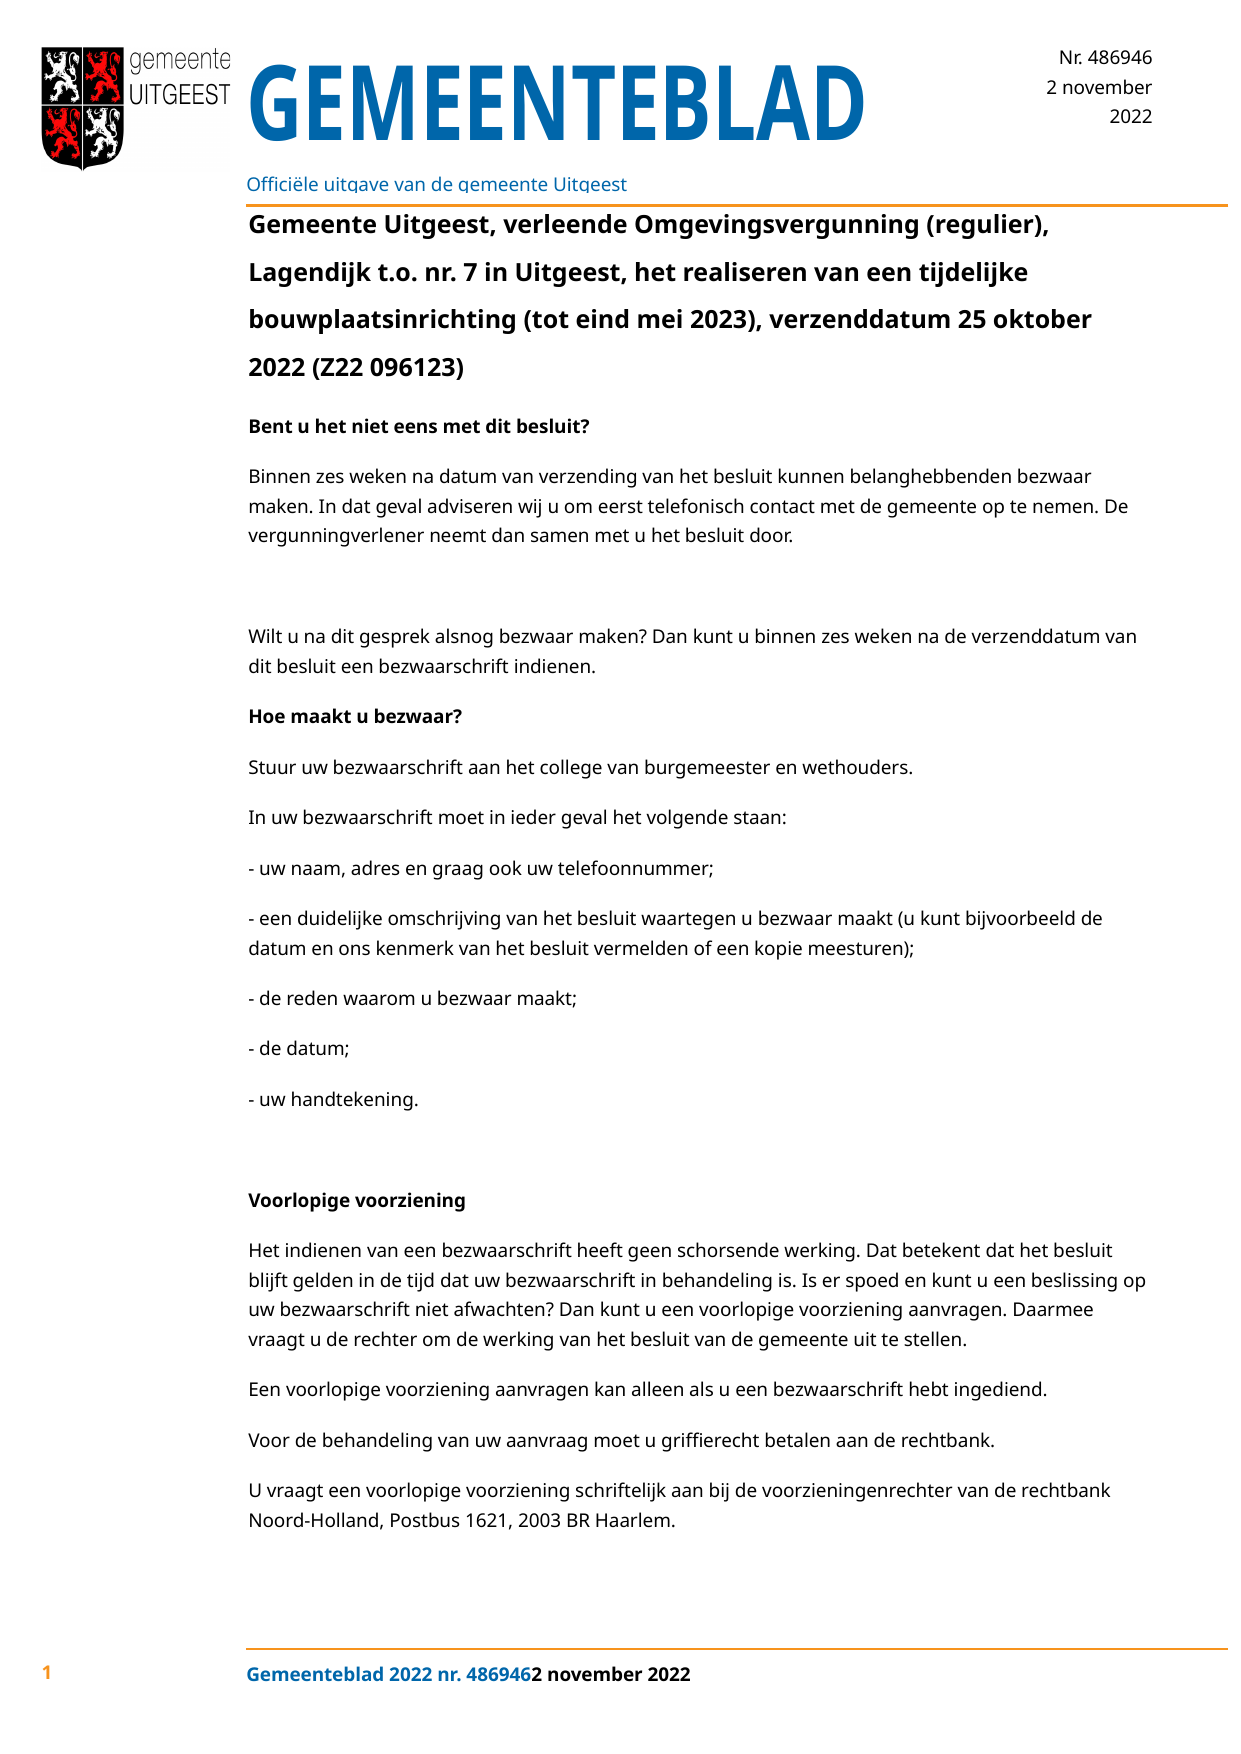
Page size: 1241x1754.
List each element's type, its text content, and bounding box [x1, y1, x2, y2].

text - uw handtekening. [248, 1086, 1152, 1112]
text - een duidelijke omschrijving van het besluit waartegen u bezwaar maakt (u kunt bijvoorbeeld de datum en ons kenmerk van het besluit vermelden of een kopie meesturen); [248, 905, 1152, 961]
text Het indienen van een bezwaarschrift heeft geen schorsende werking. Dat betekent dat het besluit blijft gelden in de tijd dat uw bezwaarschrift in behandeling is. Is er spoed en kunt u een beslissing op uw bezwaarschrift niet afwachten? Dan kunt u een voorlopige voorziening aanvragen. Daarmee vraagt u de rechter om de werking van het besluit van de gemeente uit te stellen. [248, 1237, 1152, 1352]
text Een voorlopige voorziening aanvragen kan alleen als u een bezwaarschrift hebt ingediend. [248, 1376, 1152, 1402]
text - de reden waarom u bezwaar maakt; [248, 985, 1152, 1011]
text Bent u het niet eens met dit besluit? [248, 413, 1152, 439]
text Gemeente Uitgeest, verleende Omgevingsvergunning (regulier), Lagendijk t.o. nr. 7 in Uitgeest, het realiseren van een tijdelijke bouwplaatsinrichting (tot eind mei 2023), verzenddatum 25 oktober 2022 (Z22 096123) [248, 207, 1152, 384]
text Binnen zes weken na datum van verzending van het besluit kunnen belanghebbenden bezwaar maken. In dat geval adviseren wij u om eerst telefonisch contact met de gemeente op te nemen. De vergunningverlener neemt dan samen met u het besluit door. [248, 463, 1152, 548]
text Stuur uw bezwaarschrift aan het college van burgemeester en wethouders. [248, 754, 1152, 780]
picture [41, 47, 231, 172]
text Voor de behandeling van uw aanvraag moet u griffierecht betalen aan de rechtbank. [248, 1427, 1152, 1453]
text Voorlopige voorziening [248, 1187, 1152, 1213]
text U vraagt een voorlopige voorziening schriftelijk aan bij de voorzieningenrechter van de rechtbank Noord-Holland, Postbus 1621, 2003 BR Haarlem. [248, 1477, 1152, 1533]
text - uw naam, adres en graag ook uw telefoonnummer; [248, 855, 1152, 881]
text - de datum; [248, 1036, 1152, 1061]
text Hoe maakt u bezwaar? [248, 703, 1152, 729]
text Wilt u na dit gesprek alsnog bezwaar maken? Dan kunt u binnen zes weken na de verzenddatum van dit besluit een bezwaarschrift indienen. [248, 623, 1152, 679]
text In uw bezwaarschrift moet in ieder geval het volgende staan: [248, 804, 1152, 830]
